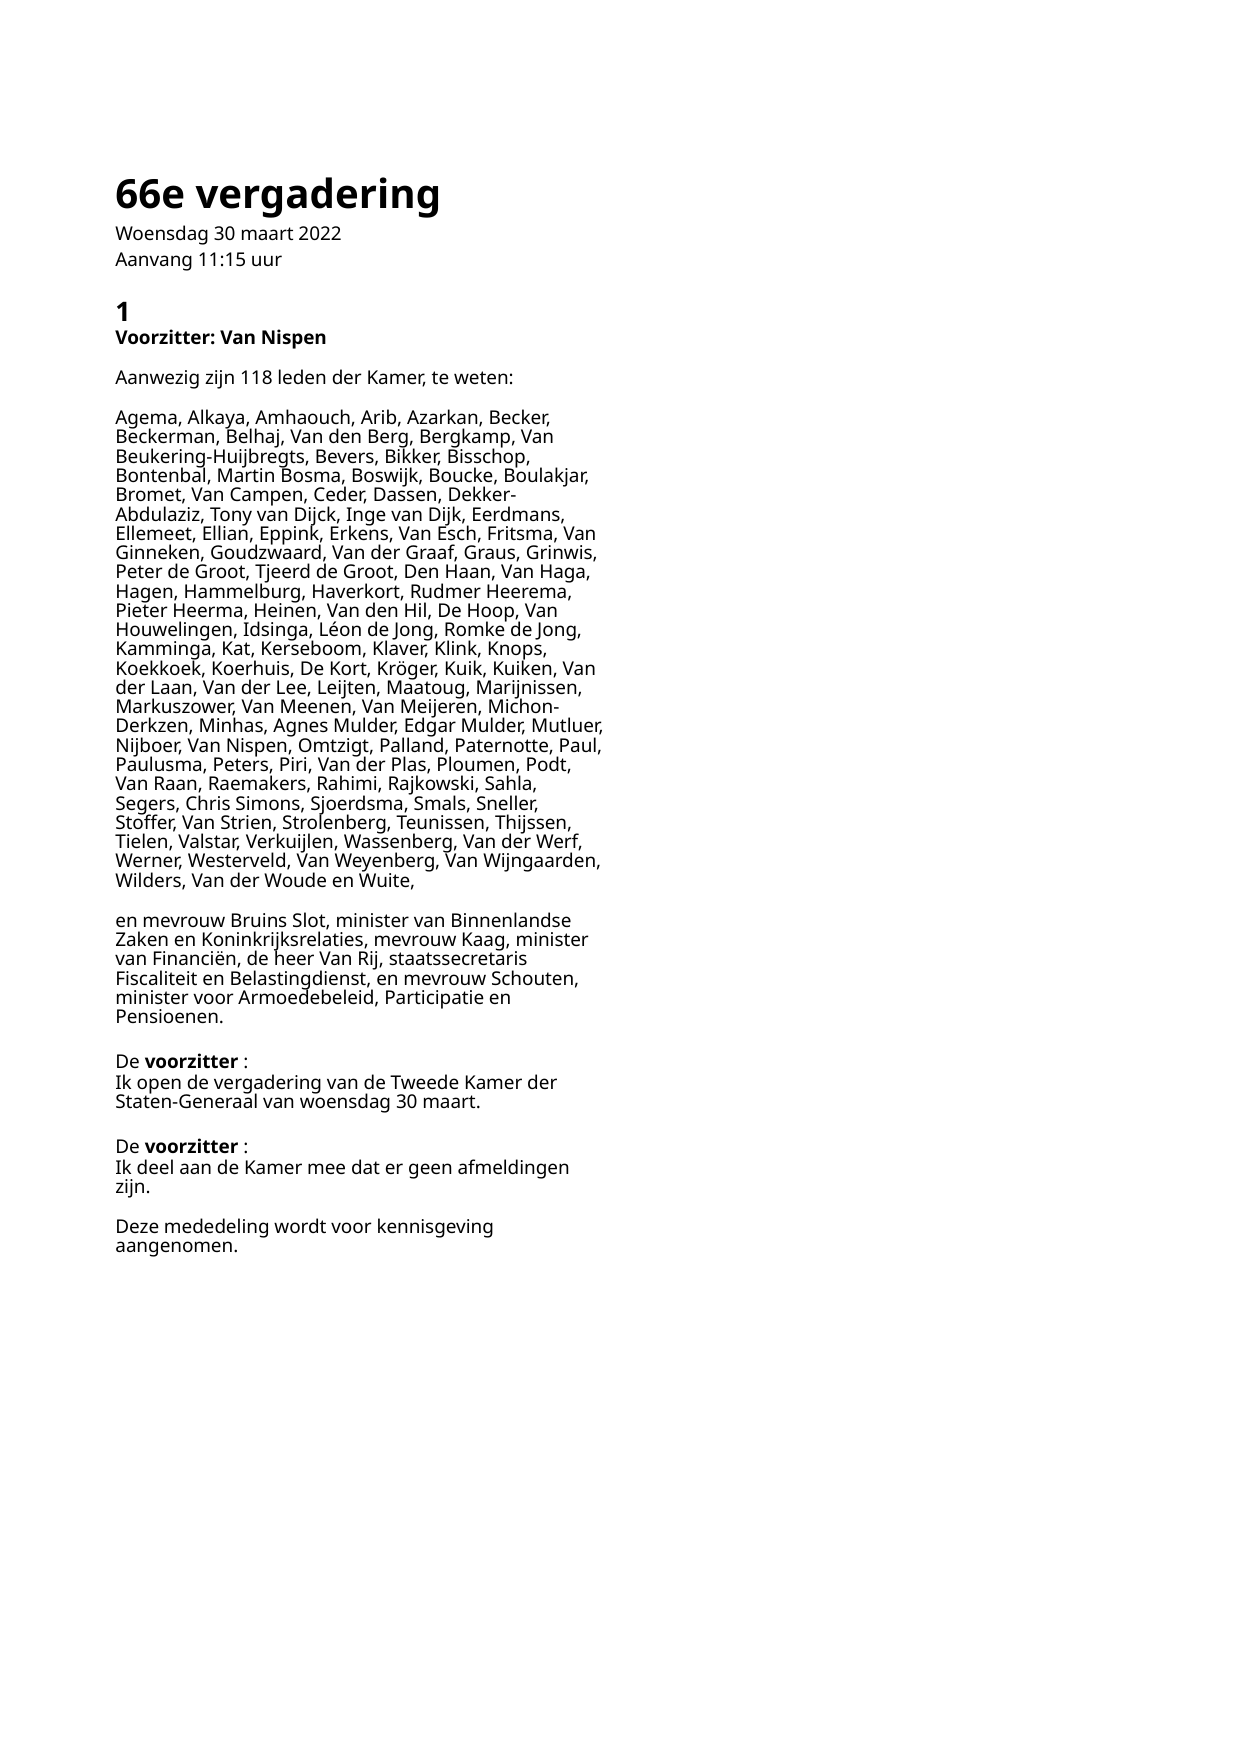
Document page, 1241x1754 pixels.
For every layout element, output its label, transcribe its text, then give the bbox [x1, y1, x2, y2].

text Woensdag 30 maart 2022 [115, 220, 605, 246]
text en mevrouw Bruins Slot, minister van Binnenlandse Zaken en Koninkrijksrelaties, mevrouw Kaag, minister van Financiën, de heer Van Rij, staatssecretaris Fiscaliteit en Belastingdienst, en mevrouw Schouten, minister voor Armoedebeleid, Participatie en Pensioenen. [115, 912, 605, 1027]
text Agema, Alkaya, Amhaouch, Arib, Azarkan, Becker, Beckerman, Belhaj, Van den Berg, Bergkamp, Van Beukering-Huijbregts, Bevers, Bikker, Bisschop, Bontenbal, Martin Bosma, Boswijk, Boucke, Boulakjar, Bromet, Van Campen, Ceder, Dassen, Dekker-Abdulaziz, Tony van Dijck, Inge van Dijk, Eerdmans, Ellemeet, Ellian, Eppink, Erkens, Van Esch, Fritsma, Van Ginneken, Goudzwaard, Van der Graaf, Graus, Grinwis, Peter de Groot, Tjeerd de Groot, Den Haan, Van Haga, Hagen, Hammelburg, Haverkort, Rudmer Heerema, Pieter Heerma, Heinen, Van den Hil, De Hoop, Van Houwelingen, Idsinga, Léon de Jong, Romke de Jong, Kamminga, Kat, Kerseboom, Klaver, Klink, Knops, Koekkoek, Koerhuis, De Kort, Kröger, Kuik, Kuiken, Van der Laan, Van der Lee, Leijten, Maatoug, Marijnissen, Markuszower, Van Meenen, Van Meijeren, Michon-Derkzen, Minhas, Agnes Mulder, Edgar Mulder, Mutluer, Nijboer, Van Nispen, Omtzigt, Palland, Paternotte, Paul, Paulusma, Peters, Piri, Van der Plas, Ploumen, Podt, Van Raan, Raemakers, Rahimi, Rajkowski, Sahla, Segers, Chris Simons, Sjoerdsma, Smals, Sneller, Stoffer, Van Strien, Strolenberg, Teunissen, Thijssen, Tielen, Valstar, Verkuijlen, Wassenberg, Van der Werf, Werner, Westerveld, Van Weyenberg, Van Wijngaarden, Wilders, Van der Woude en Wuite, [115, 409, 605, 891]
text 1 [115, 292, 605, 329]
text 66e vergadering [115, 165, 605, 220]
text De voorzitter : [115, 1133, 605, 1159]
text Deze mededeling wordt voor kennisgeving aangenomen. [115, 1218, 605, 1257]
text Ik deel aan de Kamer mee dat er geen afmeldingen zijn. [115, 1159, 605, 1197]
text Aanwezig zijn 118 leden der Kamer, te weten: [115, 369, 605, 388]
text Aanvang 11:15 uur [115, 246, 605, 272]
text De voorzitter : [115, 1048, 605, 1074]
text Ik open de vergadering van de Tweede Kamer der Staten-Generaal van woensdag 30 maart. [115, 1074, 605, 1112]
text Voorzitter: Van Nispen [115, 329, 605, 348]
